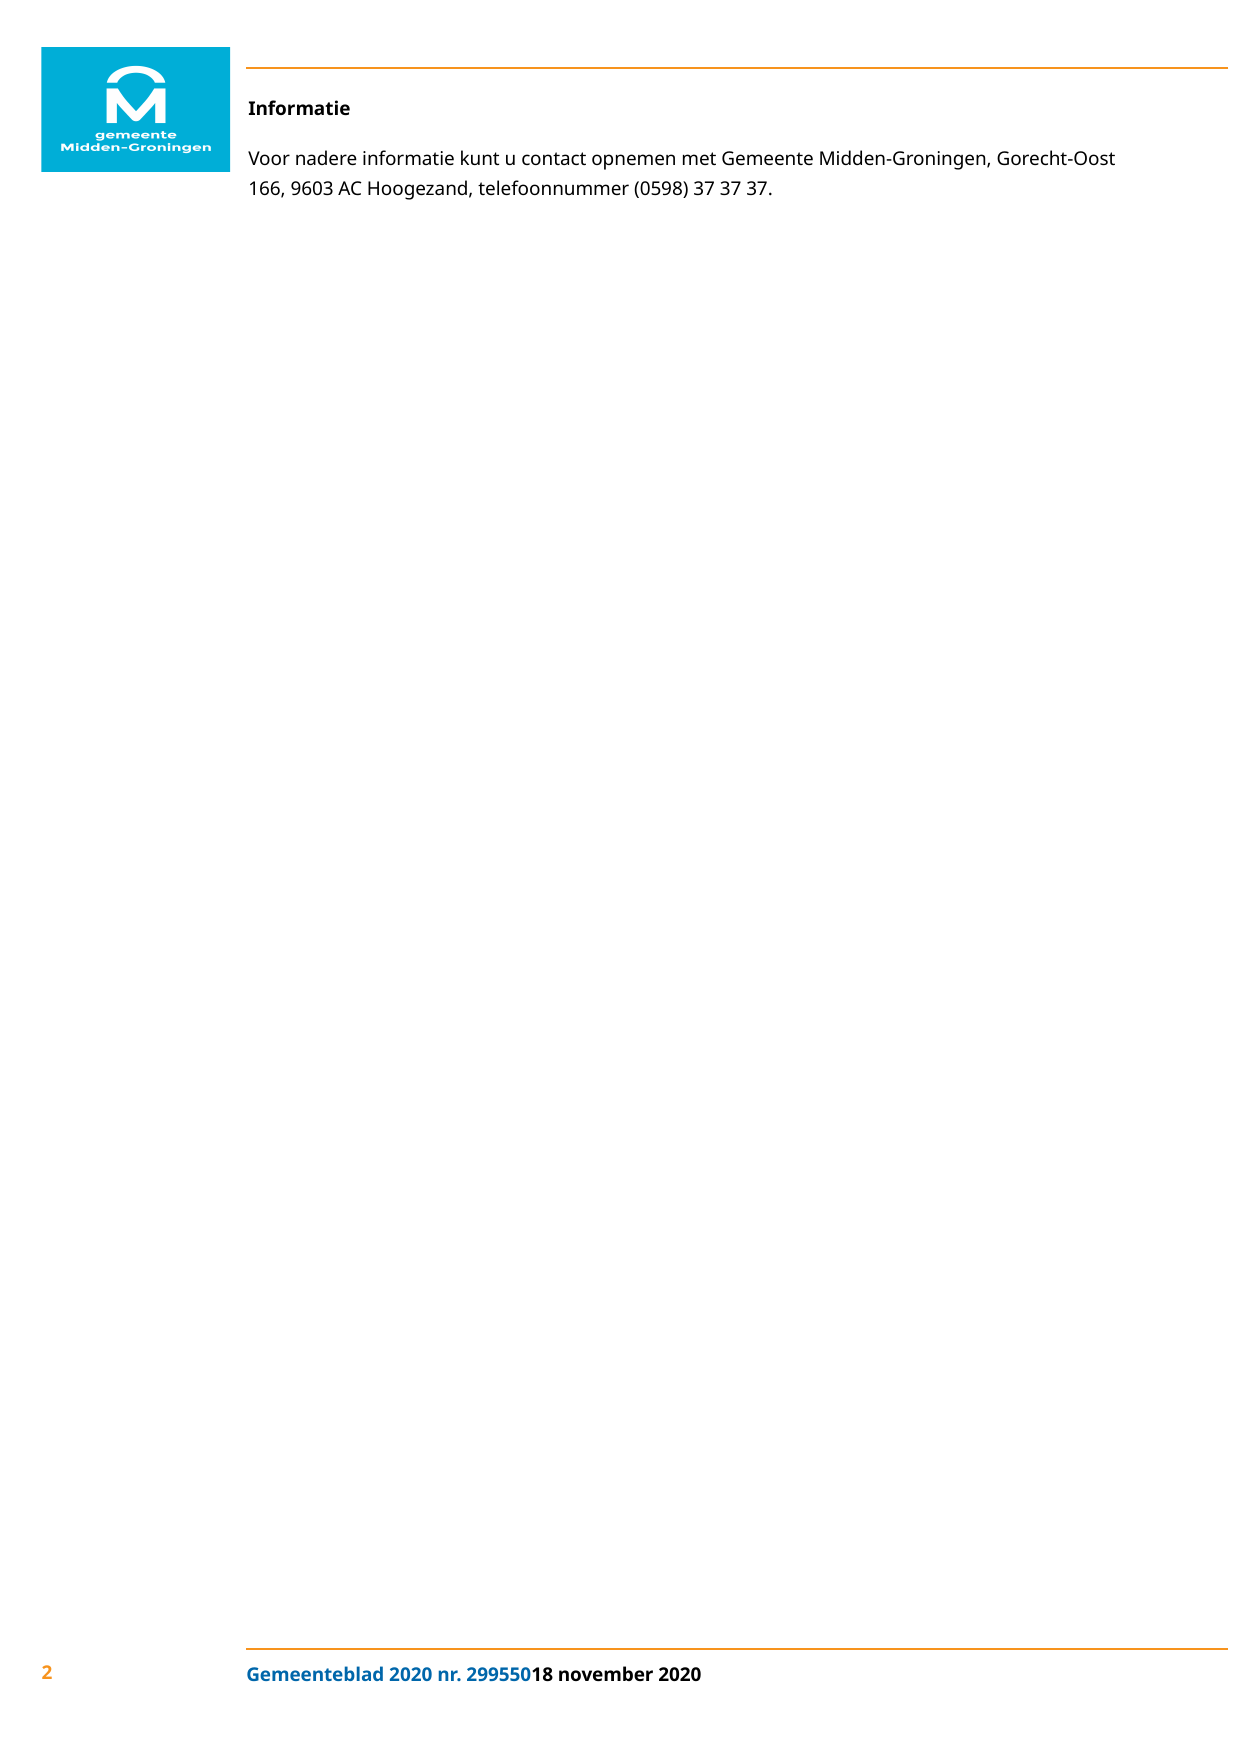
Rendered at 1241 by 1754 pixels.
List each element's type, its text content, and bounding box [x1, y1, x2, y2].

picture [184, 146, 190, 153]
text Informatie [248, 95, 1152, 121]
text Voor nadere informatie kunt u contact opnemen met Gemeente Midden-Groningen, Gorecht-Oost 166, 9603 AC Hoogezand, telefoonnummer (0598) 37 37 37. [248, 145, 1152, 201]
picture [108, 66, 164, 82]
picture [107, 89, 165, 122]
